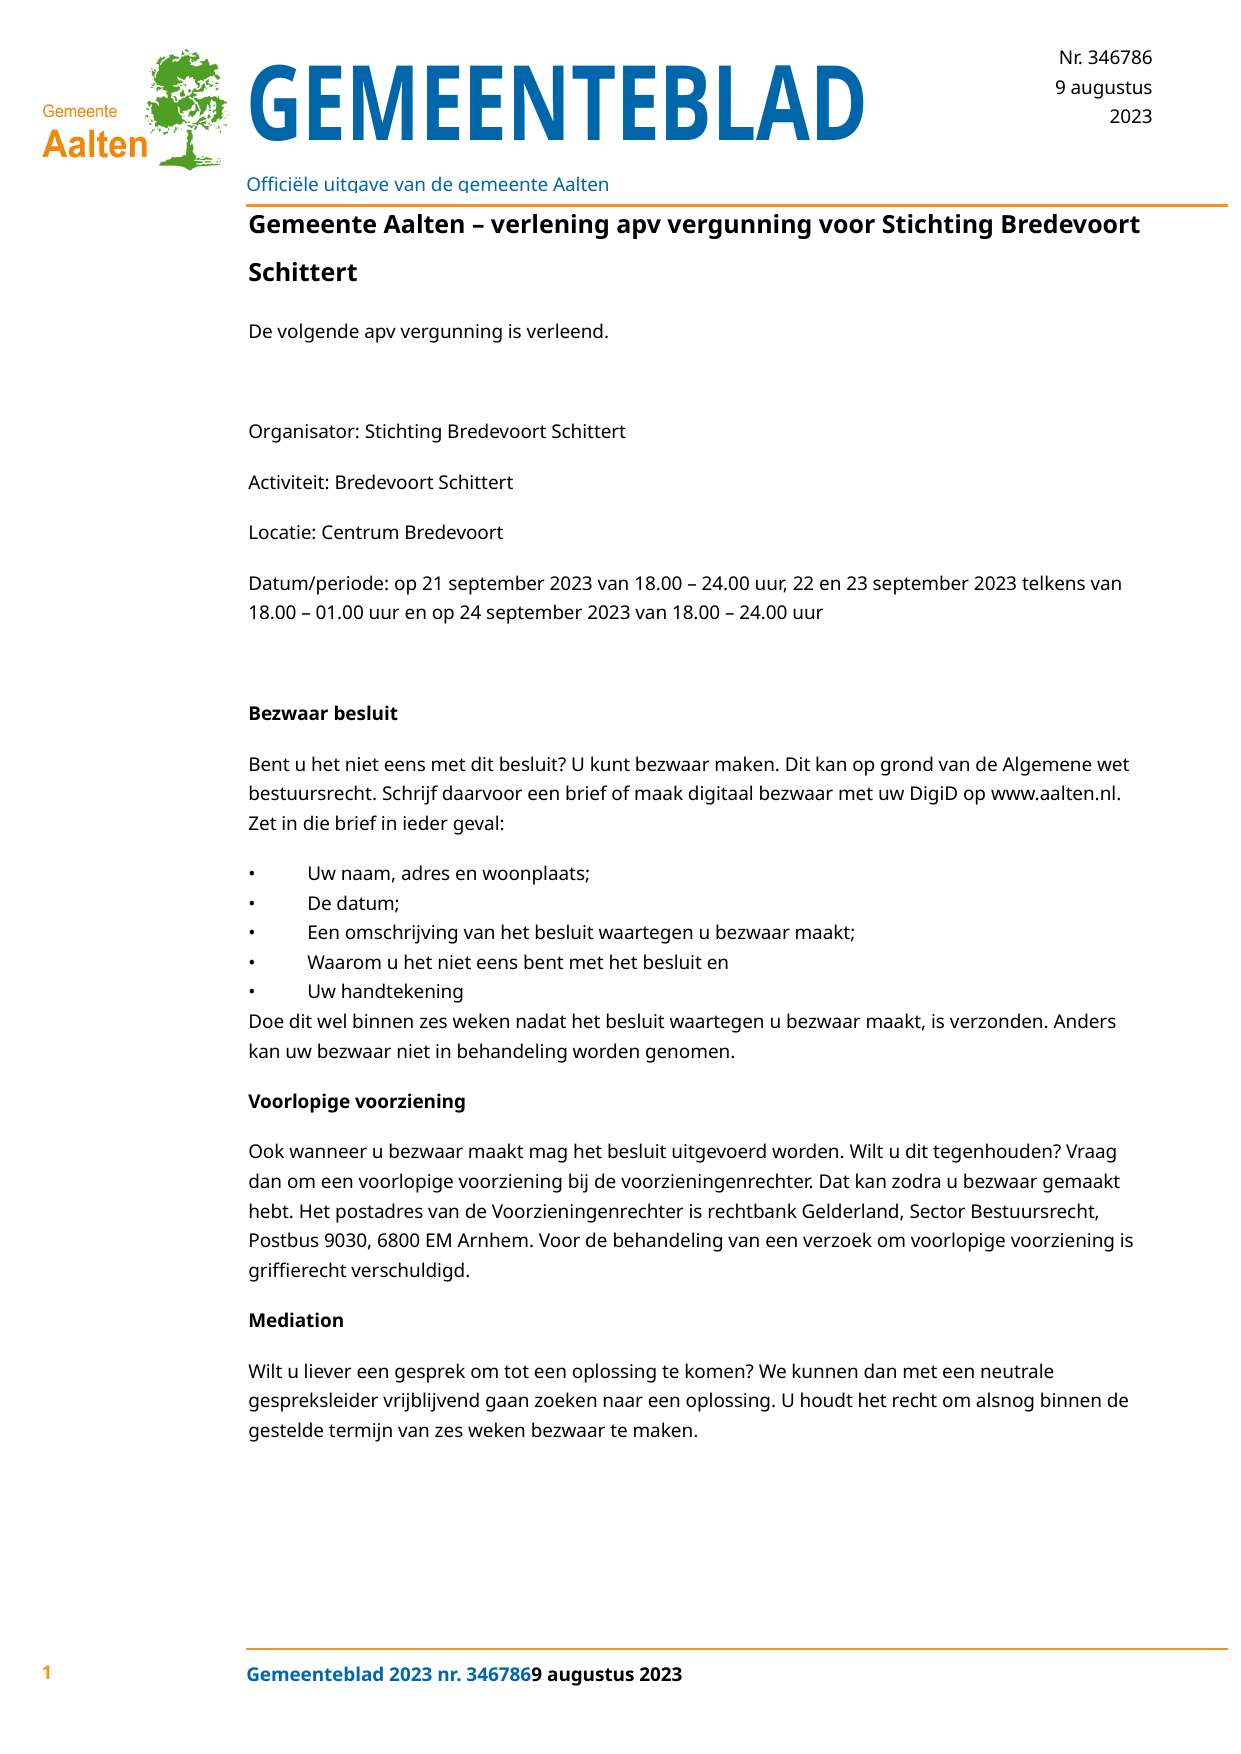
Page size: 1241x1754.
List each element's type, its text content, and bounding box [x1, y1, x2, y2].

text Bezwaar besluit [248, 700, 1152, 726]
list Een omschrijving van het besluit waartegen u bezwaar maakt; [248, 919, 1152, 945]
list Uw handtekening [248, 979, 1152, 1004]
text Organisator: Stichting Bredevoort Schittert [248, 419, 1152, 444]
text Mediation [248, 1307, 1152, 1333]
text Ook wanneer u bezwaar maakt mag het besluit uitgevoerd worden. Wilt u dit tegenhouden? Vraag dan om een voorlopige voorziening bij de voorzieningenrechter. Dat kan zodra u bezwaar gemaakt hebt. Het postadres van de Voorzieningenrechter is rechtbank Gelderland, Sector Bestuursrecht, Postbus 9030, 6800 EM Arnhem. Voor de behandeling van een verzoek om voorlopige voorziening is griffierecht verschuldigd. [248, 1139, 1152, 1283]
text Wilt u liever een gesprek om tot een oplossing te komen? We kunnen dan met een neutrale gespreksleider vrijblijvend gaan zoeken naar een oplossing. U houdt het recht om alsnog binnen de gestelde termijn van zes weken bezwaar te maken. [248, 1358, 1152, 1443]
picture [41, 47, 231, 172]
text De volgende apv vergunning is verleend. [248, 318, 1152, 344]
text Doe dit wel binnen zes weken nadat het besluit waartegen u bezwaar maakt, is verzonden. Anders kan uw bezwaar niet in behandeling worden genomen. [248, 1008, 1152, 1064]
list Uw naam, adres en woonplaats; [248, 860, 1152, 886]
text Datum/periode: op 21 september 2023 van 18.00 – 24.00 uur, 22 en 23 september 2023 telkens van 18.00 – 01.00 uur en op 24 september 2023 van 18.00 – 24.00 uur [248, 570, 1152, 625]
text Locatie: Centrum Bredevoort [248, 519, 1152, 545]
text Activiteit: Bredevoort Schittert [248, 469, 1152, 495]
text Bent u het niet eens met dit besluit? U kunt bezwaar maken. Dit kan op grond van de Algemene wet bestuursrecht. Schrijf daarvoor een brief of maak digitaal bezwaar met uw DigiD op www.aalten.nl. Zet in die brief in ieder geval: [248, 751, 1152, 836]
list De datum; [248, 890, 1152, 916]
text Voorlopige voorziening [248, 1088, 1152, 1114]
text Gemeente Aalten – verlening apv vergunning voor Stichting Bredevoort Schittert [248, 207, 1152, 288]
list Waarom u het niet eens bent met het besluit en [248, 949, 1152, 975]
